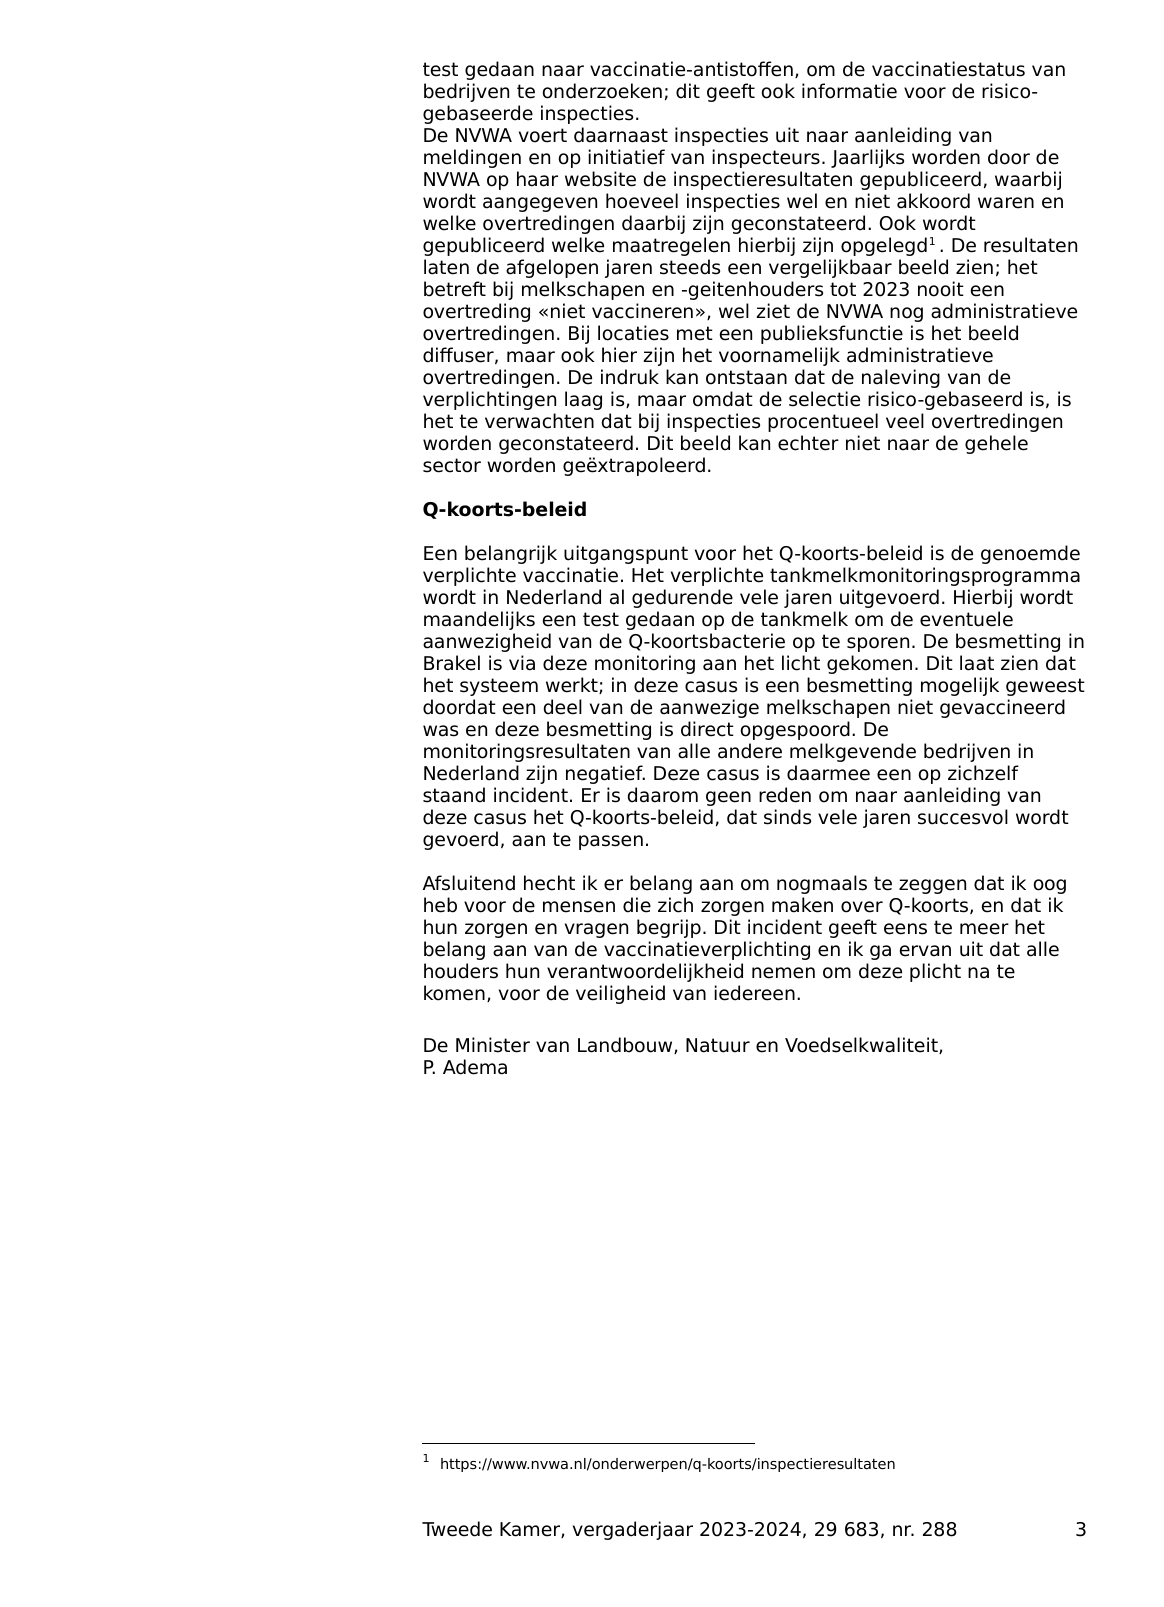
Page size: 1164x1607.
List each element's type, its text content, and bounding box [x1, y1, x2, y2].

text Een belangrijk uitgangspunt voor het Q-koorts-beleid is de genoemde verplichte vaccinatie. Het verplichte tankmelkmonitoringsprogramma wordt in Nederland al gedurende vele jaren uitgevoerd. Hierbij wordt maandelijks een test gedaan op de tankmelk om de eventuele aanwezigheid van de Q-koortsbacterie op te sporen. De besmetting in Brakel is via deze monitoring aan het licht gekomen. Dit laat zien dat het systeem werkt; in deze casus is een besmetting mogelijk geweest doordat een deel van de aanwezige melkschapen niet gevaccineerd was en deze besmetting is direct opgespoord. De monitoringsresultaten van alle andere melkgevende bedrijven in Nederland zijn negatief. Deze casus is daarmee een op zichzelf staand incident. Er is daarom geen reden om naar aanleiding van deze casus het Q-koorts-beleid, dat sinds vele jaren succesvol wordt gevoerd, aan te passen. [422, 543, 1087, 851]
text https://www.nvwa.nl/onderwerpen/q-koorts/inspectieresultaten [422, 1452, 1087, 1474]
text Afsluitend hecht ik er belang aan om nogmaals te zeggen dat ik oog heb voor de mensen die zich zorgen maken over Q-koorts, en dat ik hun zorgen en vragen begrijp. Dit incident geeft eens te meer het belang aan van de vaccinatieverplichting en ik ga ervan uit dat alle houders hun verantwoordelijkheid nemen om deze plicht na te komen, voor de veiligheid van iedereen. [422, 873, 1087, 1005]
subtitle Q-koorts-beleid [422, 499, 1087, 521]
text De NVWA voert daarnaast inspecties uit naar aanleiding van meldingen en op initiatief van inspecteurs. Jaarlijks worden door de NVWA op haar website de inspectieresultaten gepubliceerd, waarbij wordt aangegeven hoeveel inspecties wel en niet akkoord waren en welke overtredingen daarbij zijn geconstateerd. Ook wordt gepubliceerd welke maatregelen hierbij zijn opgelegd. De resultaten laten de afgelopen jaren steeds een vergelijkbaar beeld zien; het betreft bij melkschapen en -geitenhouders tot 2023 nooit een overtreding «niet vaccineren», wel ziet de NVWA nog administratieve overtredingen. Bij locaties met een publieksfunctie is het beeld diffuser, maar ook hier zijn het voornamelijk administratieve overtredingen. De indruk kan ontstaan dat de naleving van de verplichtingen laag is, maar omdat de selectie risico-gebaseerd is, is het te verwachten dat bij inspecties procentueel veel overtredingen worden geconstateerd. Dit beeld kan echter niet naar de gehele sector worden geëxtrapoleerd. [422, 125, 1087, 477]
text test gedaan naar vaccinatie-antistoffen, om de vaccinatiestatus van bedrijven te onderzoeken; dit geeft ook informatie voor de risico-gebaseerde inspecties. [422, 59, 1087, 125]
text De Minister van Landbouw, Natuur en Voedselkwaliteit, P. Adema [422, 1035, 1087, 1079]
